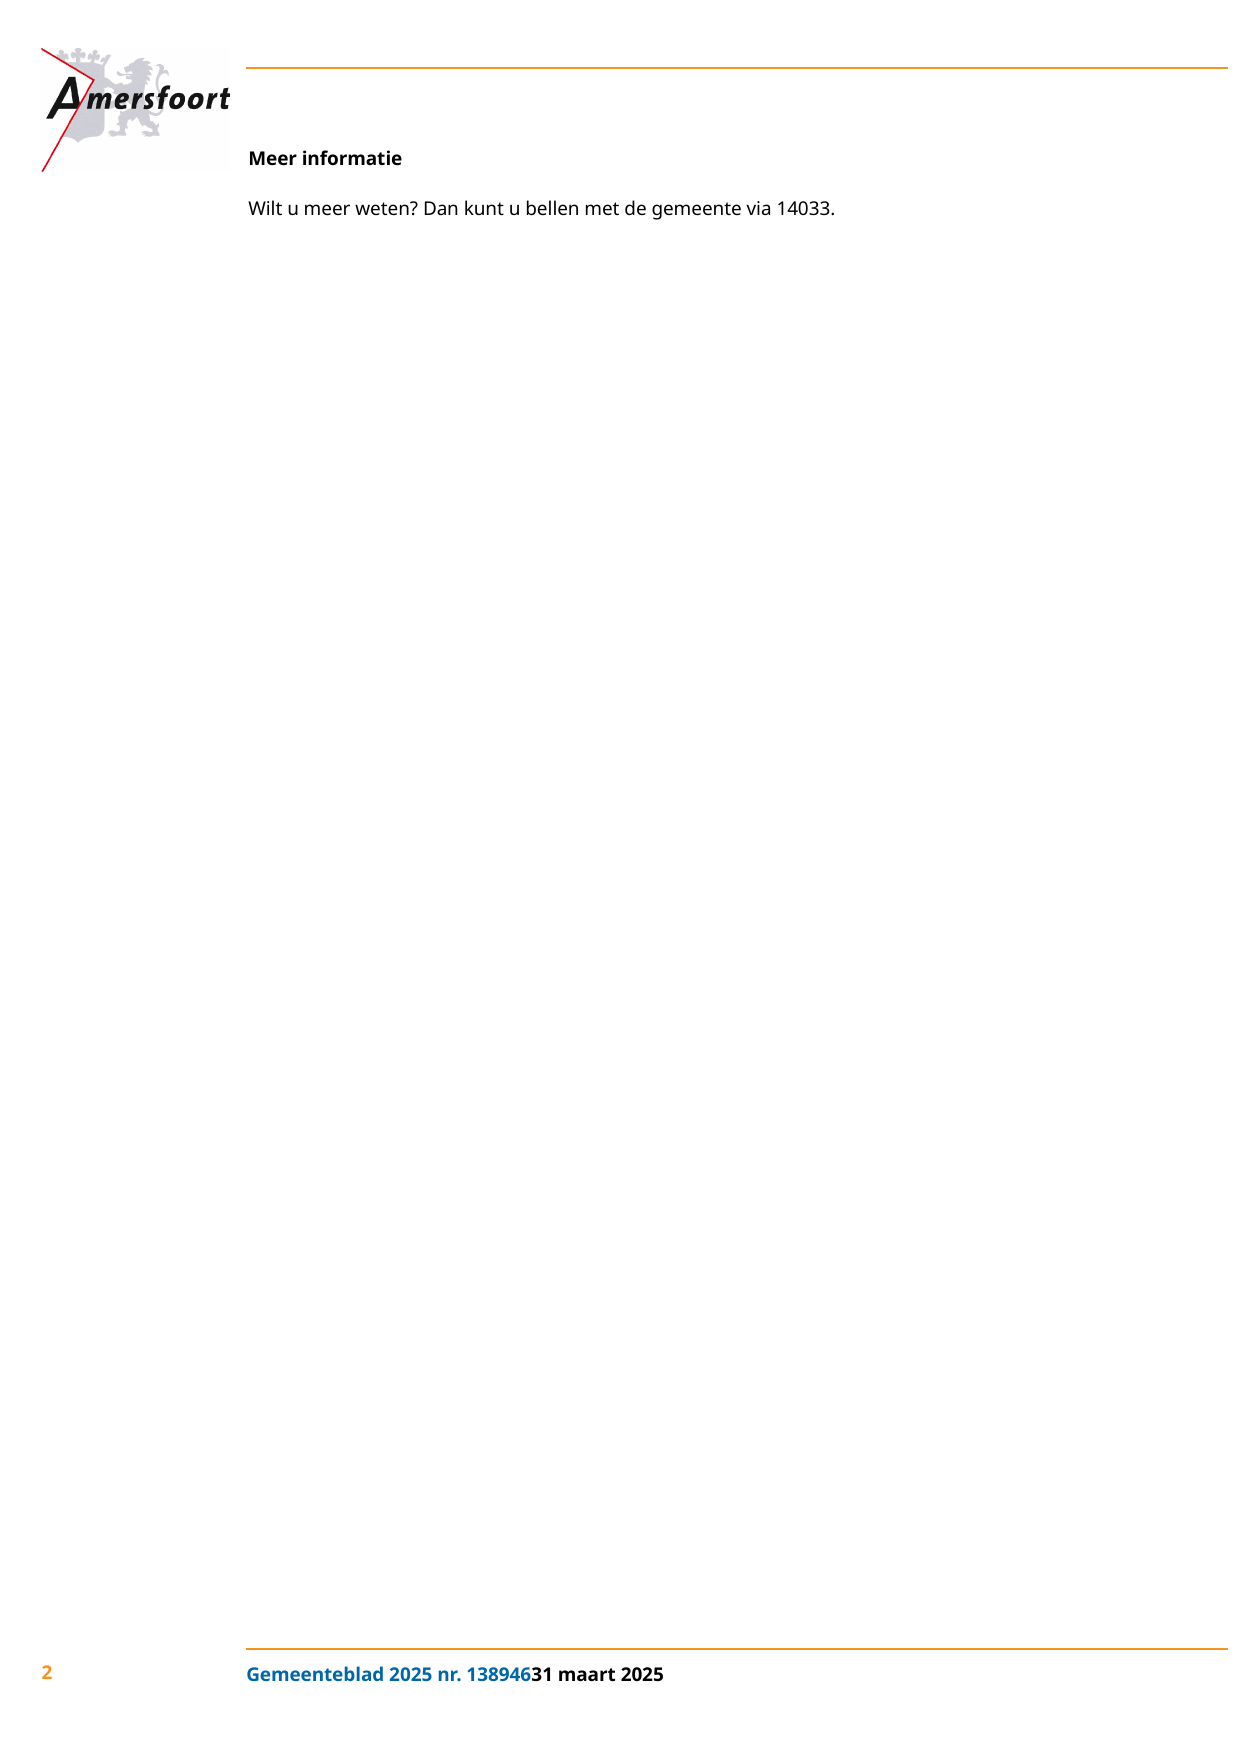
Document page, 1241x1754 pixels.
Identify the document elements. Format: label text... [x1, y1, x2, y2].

text Wilt u meer weten? Dan kunt u bellen met de gemeente via 14033. [248, 196, 1152, 221]
text Meer informatie [248, 145, 1152, 171]
picture [41, 47, 231, 172]
